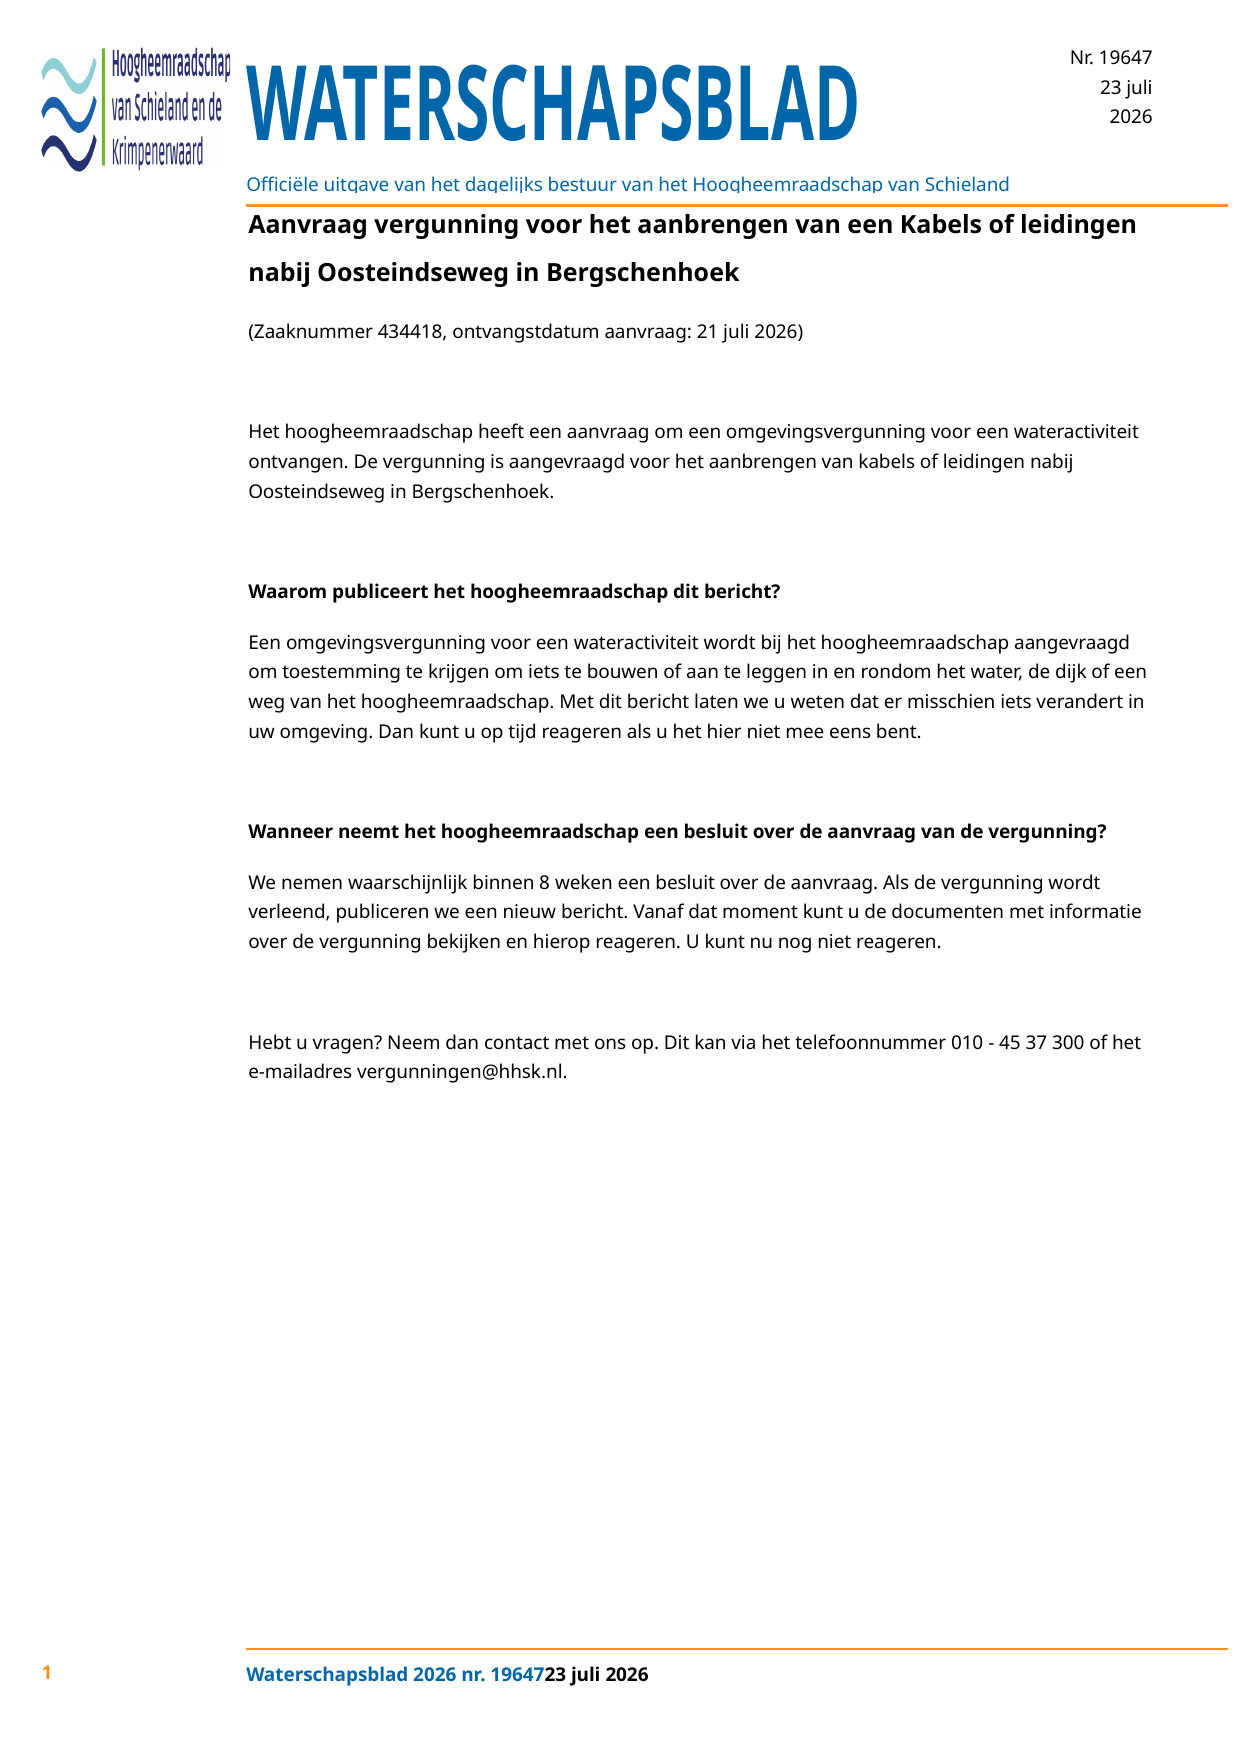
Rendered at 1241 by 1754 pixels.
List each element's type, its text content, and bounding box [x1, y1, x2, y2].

text Hebt u vragen? Neem dan contact met ons op. Dit kan via het telefoonnummer 010 - 45 37 300 of het e-mailadres vergunningen@hhsk.nl. [248, 1029, 1152, 1084]
text We nemen waarschijnlijk binnen 8 weken een besluit over de aanvraag. Als de vergunning wordt verleend, publiceren we een nieuw bericht. Vanaf dat moment kunt u de documenten met informatie over de vergunning bekijken en hierop reageren. U kunt nu nog niet reageren. [248, 869, 1152, 954]
text Wanneer neemt het hoogheemraadschap een besluit over de aanvraag van de vergunning? [248, 819, 1152, 844]
text Het hoogheemraadschap heeft een aanvraag om een omgevingsvergunning voor een wateractiviteit ontvangen. De vergunning is aangevraagd voor het aanbrengen van kabels of leidingen nabij Oosteindseweg in Bergschenhoek. [248, 419, 1152, 504]
text Aanvraag vergunning voor het aanbrengen van een Kabels of leidingen nabij Oosteindseweg in Bergschenhoek [248, 207, 1152, 288]
text (Zaaknummer 434418, ontvangstdatum aanvraag: 21 juli 2026) [248, 318, 1152, 344]
picture [41, 47, 231, 172]
text Een omgevingsvergunning voor een wateractiviteit wordt bij het hoogheemraadschap aangevraagd om toestemming te krijgen om iets te bouwen of aan te leggen in en rondom het water, de dijk of een weg van het hoogheemraadschap. Met dit bericht laten we u weten dat er misschien iets verandert in uw omgeving. Dan kunt u op tijd reageren als u het hier niet mee eens bent. [248, 629, 1152, 744]
text Waarom publiceert het hoogheemraadschap dit bericht? [248, 579, 1152, 604]
